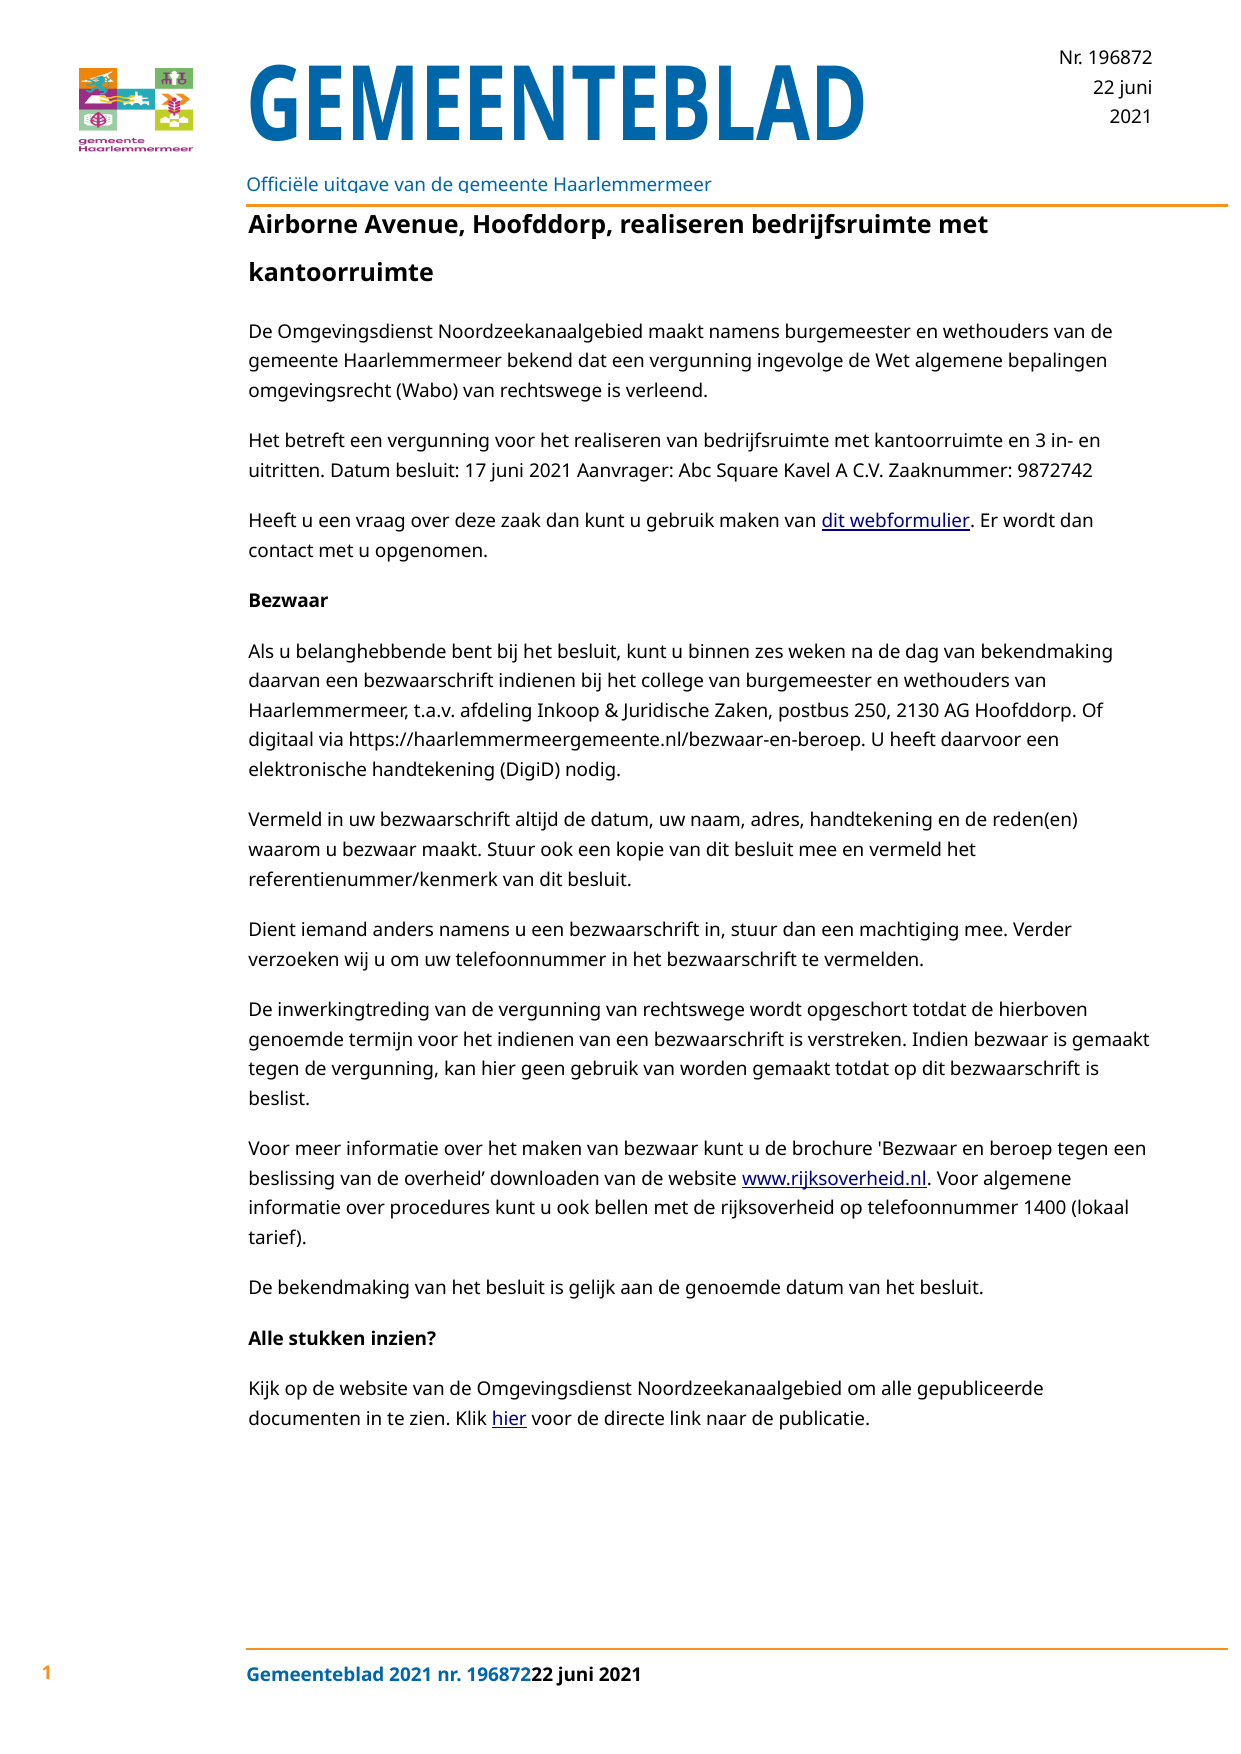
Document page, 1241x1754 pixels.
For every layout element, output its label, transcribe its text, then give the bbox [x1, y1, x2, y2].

text Alle stukken inzien? [248, 1325, 1152, 1351]
text De bekendmaking van het besluit is gelijk aan de genoemde datum van het besluit. [248, 1274, 1152, 1300]
text Het betreft een vergunning voor het realiseren van bedrijfsruimte met kantoorruimte en 3 in- en uitritten. Datum besluit: 17 juni 2021 Aanvrager: Abc Square Kavel A C.V. Zaaknummer: 9872742 [248, 427, 1152, 483]
text Dient iemand anders namens u een bezwaarschrift in, stuur dan een machtiging mee. Verder verzoeken wij u om uw telefoonnummer in het bezwaarschrift te vermelden. [248, 916, 1152, 972]
text De Omgevingsdienst Noordzeekanaalgebied maakt namens burgemeester en wethouders van de gemeente Haarlemmermeer bekend dat een vergunning ingevolge de Wet algemene bepalingen omgevingsrecht (Wabo) van rechtswege is verleend. [248, 318, 1152, 403]
text Bezwaar [248, 587, 1152, 613]
text Als u belanghebbende bent bij het besluit, kunt u binnen zes weken na de dag van bekendmaking daarvan een bezwaarschrift indienen bij het college van burgemeester en wethouders van Haarlemmermeer, t.a.v. afdeling Inkoop & Juridische Zaken, postbus 250, 2130 AG Hoofddorp. Of digitaal via https://haarlemmermeergemeente.nl/bezwaar-en-beroep. U heeft daarvoor een elektronische handtekening (DigiD) nodig. [248, 638, 1152, 782]
text De inwerkingtreding van de vergunning van rechtswege wordt opgeschort totdat de hierboven genoemde termijn voor het indienen van een bezwaarschrift is verstreken. Indien bezwaar is gemaakt tegen de vergunning, kan hier geen gebruik van worden gemaakt totdat op dit bezwaarschrift is beslist. [248, 996, 1152, 1111]
text Heeft u een vraag over deze zaak dan kunt u gebruik maken van dit webformulier. Er wordt dan contact met u opgenomen. [248, 507, 1152, 563]
picture [41, 47, 231, 172]
text Airborne Avenue, Hoofddorp, realiseren bedrijfsruimte met kantoorruimte [248, 207, 1152, 288]
text Vermeld in uw bezwaarschrift altijd de datum, uw naam, adres, handtekening en de reden(en) waarom u bezwaar maakt. Stuur ook een kopie van dit besluit mee en vermeld het referentienummer/kenmerk van dit besluit. [248, 807, 1152, 892]
text Kijk op de website van de Omgevingsdienst Noordzeekanaalgebied om alle gepubliceerde documenten in te zien. Klik hier voor de directe link naar de publicatie. [248, 1375, 1152, 1431]
text Voor meer informatie over het maken van bezwaar kunt u de brochure 'Bezwaar en beroep tegen een beslissing van de overheid’ downloaden van de website www.rijksoverheid.nl. Voor algemene informatie over procedures kunt u ook bellen met de rijksoverheid op telefoonnummer 1400 (lokaal tarief). [248, 1135, 1152, 1250]
